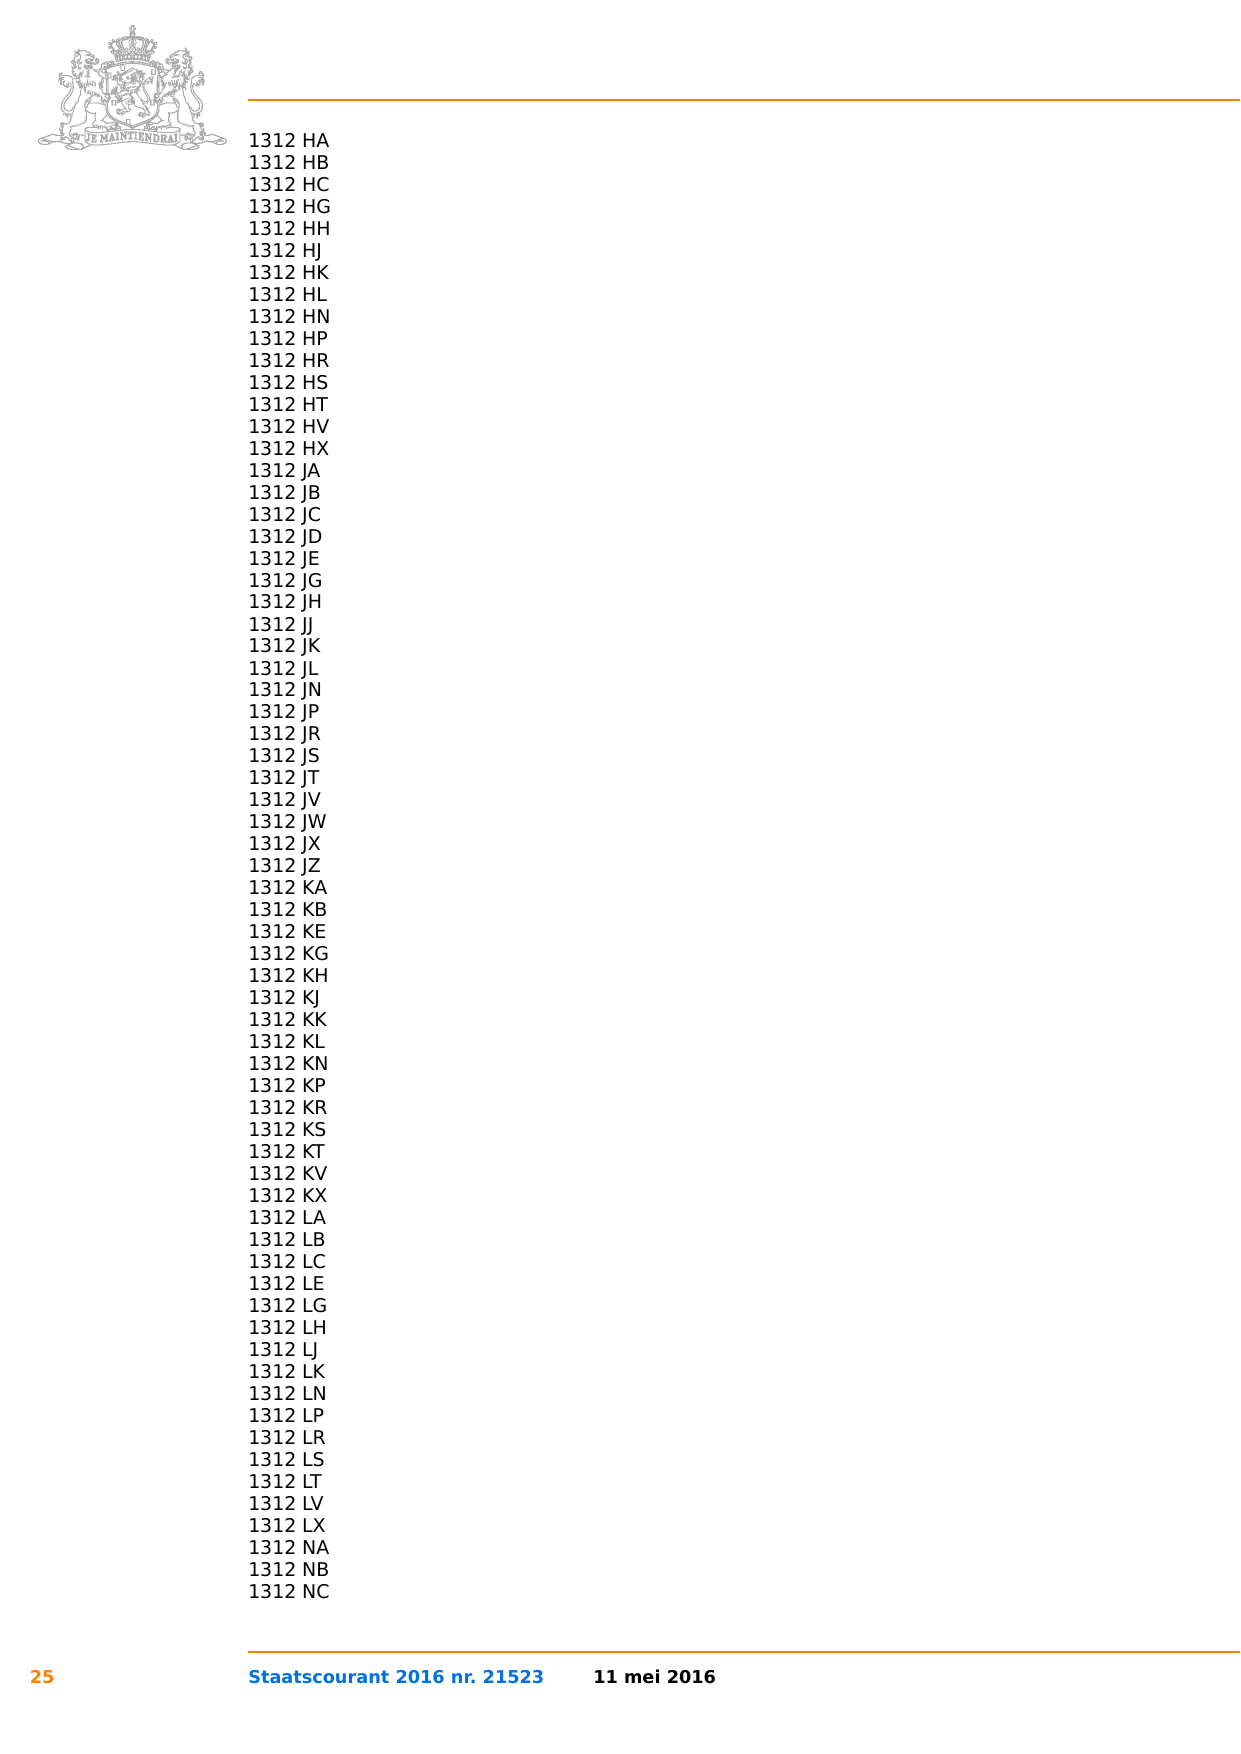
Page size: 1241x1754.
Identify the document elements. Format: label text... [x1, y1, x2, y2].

text 1312 KH [248, 965, 1163, 987]
text 1312 KN [248, 1053, 1163, 1075]
text 1312 LA [248, 1207, 1163, 1229]
text 1312 HK [248, 262, 1163, 284]
text 1312 HT [248, 394, 1163, 416]
text 1312 NA [248, 1537, 1163, 1558]
text 1312 JT [248, 767, 1163, 789]
text 1312 JK [248, 635, 1163, 657]
text 1312 LC [248, 1251, 1163, 1273]
text 1312 JX [248, 833, 1163, 855]
text 1312 HG [248, 196, 1163, 218]
text 1312 LN [248, 1383, 1163, 1405]
text 1312 LP [248, 1405, 1163, 1427]
text 1312 LV [248, 1493, 1163, 1514]
text 1312 KS [248, 1119, 1163, 1141]
text 1312 HS [248, 372, 1163, 394]
text 1312 KT [248, 1141, 1163, 1163]
text 1312 NC [248, 1581, 1163, 1602]
text 1312 JN [248, 679, 1163, 701]
text 1312 HH [248, 218, 1163, 240]
text 1312 LT [248, 1471, 1163, 1493]
text 1312 HP [248, 328, 1163, 350]
text 1312 JV [248, 789, 1163, 811]
text 1312 LB [248, 1229, 1163, 1251]
text 1312 KG [248, 943, 1163, 965]
text 1312 KX [248, 1185, 1163, 1207]
text 1312 KK [248, 1009, 1163, 1031]
text 1312 KJ [248, 987, 1163, 1009]
text 1312 KL [248, 1031, 1163, 1053]
text 1312 LX [248, 1514, 1163, 1537]
text 1312 KV [248, 1163, 1163, 1185]
text 1312 JG [248, 569, 1163, 591]
text 1312 HX [248, 438, 1163, 459]
text 1312 HR [248, 350, 1163, 372]
text 1312 LE [248, 1273, 1163, 1295]
text 1312 KB [248, 899, 1163, 921]
text 1312 JD [248, 526, 1163, 547]
text 1312 HJ [248, 240, 1163, 262]
text 1312 KA [248, 877, 1163, 899]
text 1312 LJ [248, 1339, 1163, 1361]
text 1312 JZ [248, 855, 1163, 877]
text 1312 HB [248, 152, 1163, 174]
text 1312 JE [248, 547, 1163, 569]
text 1312 KR [248, 1097, 1163, 1119]
text 1312 KP [248, 1075, 1163, 1097]
text 1312 JB [248, 482, 1163, 503]
text 1312 JL [248, 657, 1163, 679]
text 1312 HA [248, 130, 1163, 152]
text 1312 HL [248, 284, 1163, 306]
text 1312 LK [248, 1361, 1163, 1383]
text 1312 JW [248, 811, 1163, 833]
text 1312 KE [248, 921, 1163, 943]
text 1312 JC [248, 503, 1163, 526]
picture [38, 25, 227, 150]
text 1312 JA [248, 459, 1163, 482]
text 1312 LG [248, 1295, 1163, 1317]
text 1312 LS [248, 1449, 1163, 1471]
text 1312 LR [248, 1427, 1163, 1449]
text 1312 JH [248, 591, 1163, 613]
text 1312 LH [248, 1317, 1163, 1339]
text 1312 NB [248, 1558, 1163, 1581]
text 1312 JR [248, 723, 1163, 745]
text 1312 JS [248, 745, 1163, 767]
text 1312 JJ [248, 613, 1163, 635]
text 1312 HC [248, 174, 1163, 196]
text 1312 JP [248, 701, 1163, 723]
text 1312 HV [248, 416, 1163, 438]
text 1312 HN [248, 306, 1163, 328]
